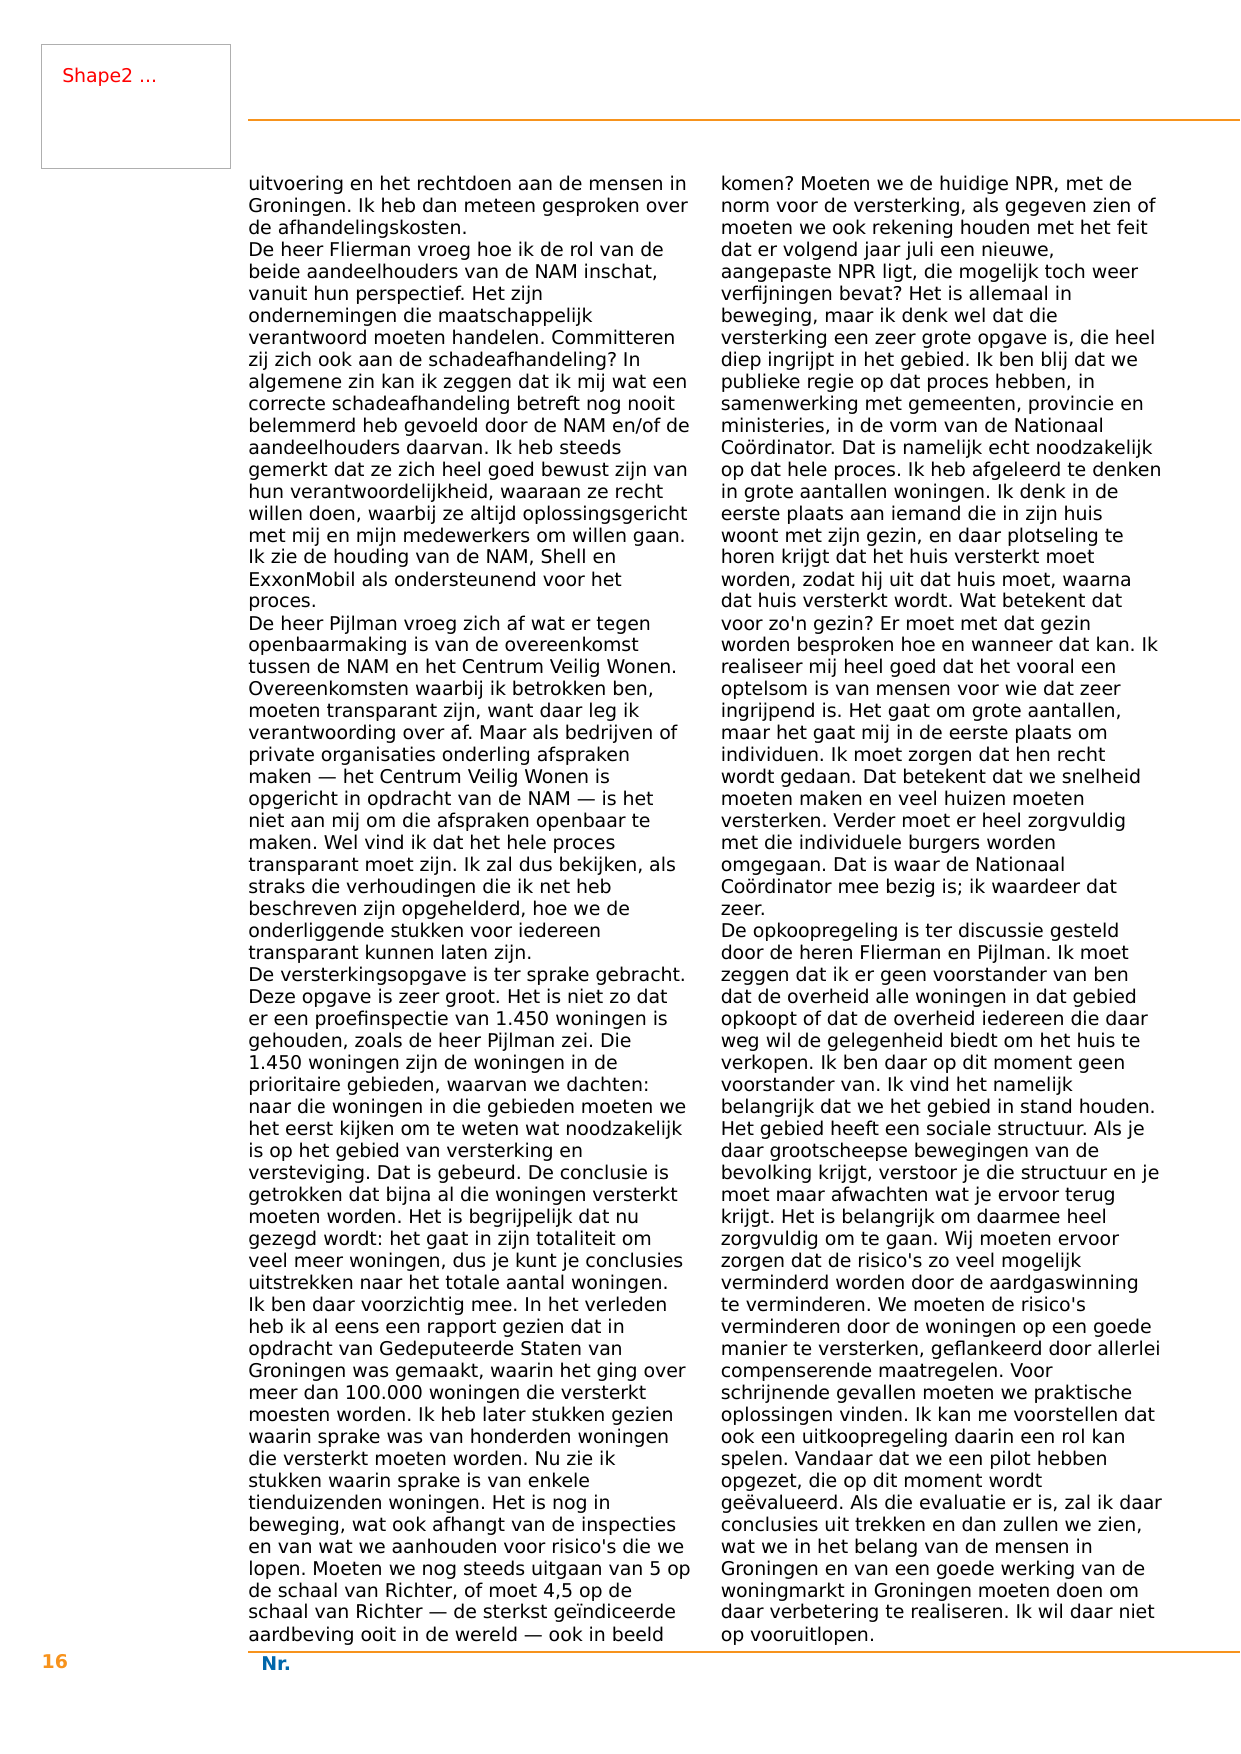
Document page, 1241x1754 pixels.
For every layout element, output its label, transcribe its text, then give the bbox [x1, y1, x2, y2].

text uitvoering en het rechtdoen aan de mensen in Groningen. Ik heb dan meteen gesproken over de afhandelingskosten. [248, 173, 691, 239]
text komen? Moeten we de huidige NPR, met de norm voor de versterking, als gegeven zien of moeten we ook rekening houden met het feit dat er volgend jaar juli een nieuwe, aangepaste NPR ligt, die mogelijk toch weer verfijningen bevat? Het is allemaal in beweging, maar ik denk wel dat die versterking een zeer grote opgave is, die heel diep ingrijpt in het gebied. Ik ben blij dat we publieke regie op dat proces hebben, in samenwerking met gemeenten, provincie en ministeries, in de vorm van de Nationaal Coördinator. Dat is namelijk echt noodzakelijk op dat hele proces. Ik heb afgeleerd te denken in grote aantallen woningen. Ik denk in de eerste plaats aan iemand die in zijn huis woont met zijn gezin, en daar plotseling te horen krijgt dat het huis versterkt moet worden, zodat hij uit dat huis moet, waarna dat huis versterkt wordt. Wat betekent dat voor zo'n gezin? Er moet met dat gezin worden besproken hoe en wanneer dat kan. Ik realiseer mij heel goed dat het vooral een optelsom is van mensen voor wie dat zeer ingrijpend is. Het gaat om grote aantallen, maar het gaat mij in de eerste plaats om individuen. Ik moet zorgen dat hen recht wordt gedaan. Dat betekent dat we snelheid moeten maken en veel huizen moeten versterken. Verder moet er heel zorgvuldig met die individuele burgers worden omgegaan. Dat is waar de Nationaal Coördinator mee bezig is; ik waardeer dat zeer. [721, 173, 1163, 920]
text De opkoopregeling is ter discussie gesteld door de heren Flierman en Pijlman. Ik moet zeggen dat ik er geen voorstander van ben dat de overheid alle woningen in dat gebied opkoopt of dat de overheid iedereen die daar weg wil de gelegenheid biedt om het huis te verkopen. Ik ben daar op dit moment geen voorstander van. Ik vind het namelijk belangrijk dat we het gebied in stand houden. Het gebied heeft een sociale structuur. Als je daar grootscheepse bewegingen van de bevolking krijgt, verstoor je die structuur en je moet maar afwachten wat je ervoor terug krijgt. Het is belangrijk om daarmee heel zorgvuldig om te gaan. Wij moeten ervoor zorgen dat de risico's zo veel mogelijk verminderd worden door de aardgaswinning te verminderen. We moeten de risico's verminderen door de woningen op een goede manier te versterken, geflankeerd door allerlei compenserende maatregelen. Voor schrijnende gevallen moeten we praktische oplossingen vinden. Ik kan me voorstellen dat ook een uitkoopregeling daarin een rol kan spelen. Vandaar dat we een pilot hebben opgezet, die op dit moment wordt geëvalueerd. Als die evaluatie er is, zal ik daar conclusies uit trekken en dan zullen we zien, wat we in het belang van de mensen in Groningen en van een goede werking van de woningmarkt in Groningen moeten doen om daar verbetering te realiseren. Ik wil daar niet op vooruitlopen. [721, 920, 1163, 1645]
text De heer Flierman vroeg hoe ik de rol van de beide aandeelhouders van de NAM inschat, vanuit hun perspectief. Het zijn ondernemingen die maatschappelijk verantwoord moeten handelen. Committeren zij zich ook aan de schadeafhandeling? In algemene zin kan ik zeggen dat ik mij wat een correcte schadeafhandeling betreft nog nooit belemmerd heb gevoeld door de NAM en/of de aandeelhouders daarvan. Ik heb steeds gemerkt dat ze zich heel goed bewust zijn van hun verantwoordelijkheid, waaraan ze recht willen doen, waarbij ze altijd oplossingsgericht met mij en mijn medewerkers om willen gaan. Ik zie de houding van de NAM, Shell en ExxonMobil als ondersteunend voor het proces. [248, 239, 691, 612]
text De versterkingsopgave is ter sprake gebracht. Deze opgave is zeer groot. Het is niet zo dat er een proefinspectie van 1.450 woningen is gehouden, zoals de heer Pijlman zei. Die 1.450 woningen zijn de woningen in de prioritaire gebieden, waarvan we dachten: naar die woningen in die gebieden moeten we het eerst kijken om te weten wat noodzakelijk is op het gebied van versterking en versteviging. Dat is gebeurd. De conclusie is getrokken dat bijna al die woningen versterkt moeten worden. Het is begrijpelijk dat nu gezegd wordt: het gaat in zijn totaliteit om veel meer woningen, dus je kunt je conclusies uitstrekken naar het totale aantal woningen. Ik ben daar voorzichtig mee. In het verleden heb ik al eens een rapport gezien dat in opdracht van Gedeputeerde Staten van Groningen was gemaakt, waarin het ging over meer dan 100.000 woningen die versterkt moesten worden. Ik heb later stukken gezien waarin sprake was van honderden woningen die versterkt moeten worden. Nu zie ik stukken waarin sprake is van enkele tienduizenden woningen. Het is nog in beweging, wat ook afhangt van de inspecties en van wat we aanhouden voor risico's die we lopen. Moeten we nog steeds uitgaan van 5 op de schaal van Richter, of moet 4,5 op de schaal van Richter — de sterkst geïndiceerde aardbeving ooit in de wereld — ook in beeld [248, 964, 691, 1645]
text De heer Pijlman vroeg zich af wat er tegen openbaarmaking is van de overeenkomst tussen de NAM en het Centrum Veilig Wonen. Overeenkomsten waarbij ik betrokken ben, moeten transparant zijn, want daar leg ik verantwoording over af. Maar als bedrijven of private organisaties onderling afspraken maken — het Centrum Veilig Wonen is opgericht in opdracht van de NAM — is het niet aan mij om die afspraken openbaar te maken. Wel vind ik dat het hele proces transparant moet zijn. Ik zal dus bekijken, als straks die verhoudingen die ik net heb beschreven zijn opgehelderd, hoe we de onderliggende stukken voor iedereen transparant kunnen laten zijn. [248, 612, 691, 964]
